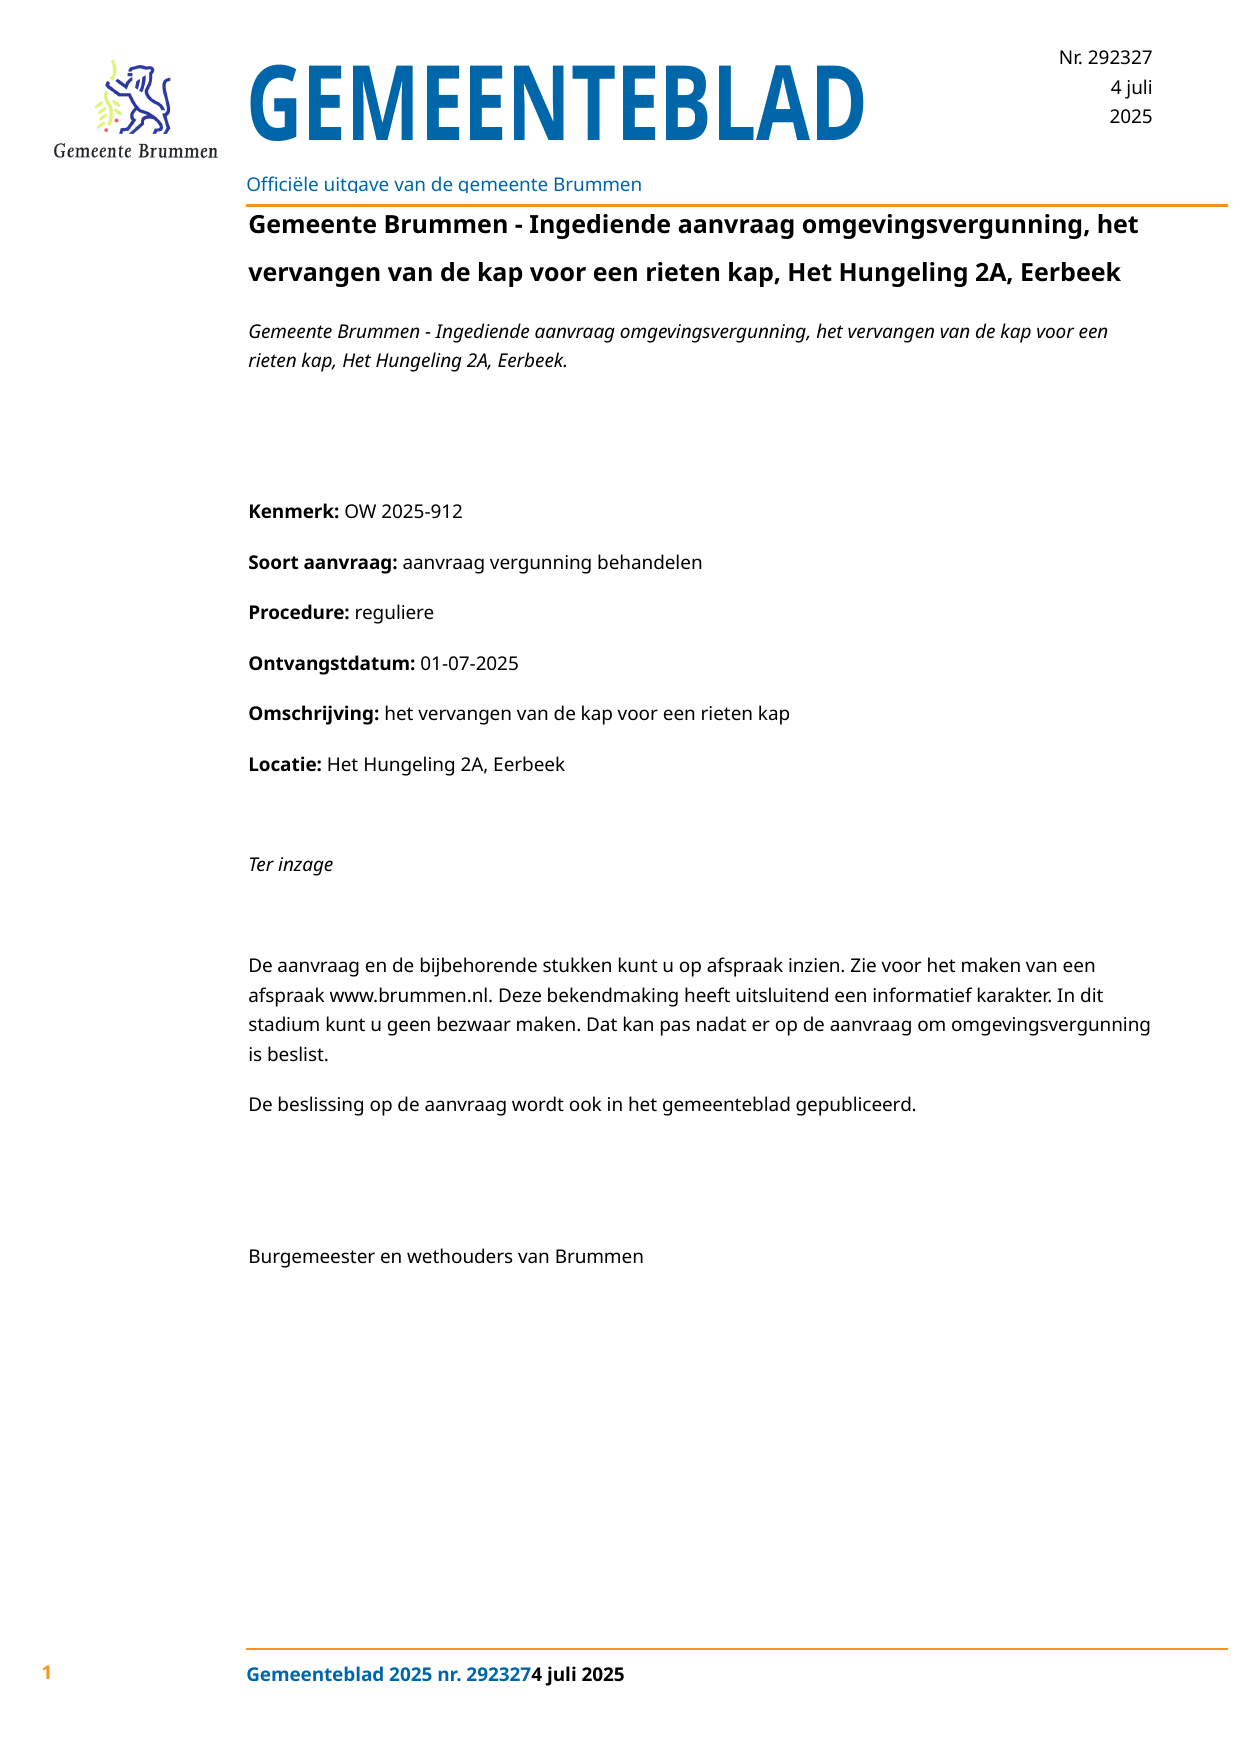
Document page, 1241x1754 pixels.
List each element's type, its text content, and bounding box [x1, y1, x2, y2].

text Gemeente Brummen - Ingediende aanvraag omgevingsvergunning, het vervangen van de kap voor een rieten kap, Het Hungeling 2A, Eerbeek [248, 207, 1152, 288]
text De beslissing op de aanvraag wordt ook in het gemeenteblad gepubliceerd. [248, 1092, 1152, 1117]
text Locatie: Het Hungeling 2A, Eerbeek [248, 751, 1152, 777]
text Soort aanvraag: aanvraag vergunning behandelen [248, 549, 1152, 575]
text Omschrijving: het vervangen van de kap voor een rieten kap [248, 700, 1152, 726]
text Ontvangstdatum: 01-07-2025 [248, 650, 1152, 676]
picture [41, 47, 231, 172]
text Ter inzage [248, 852, 1152, 877]
text Gemeente Brummen - Ingediende aanvraag omgevingsvergunning, het vervangen van de kap voor een rieten kap, Het Hungeling 2A, Eerbeek. [248, 318, 1152, 373]
text Burgemeester en wethouders van Brummen [248, 1243, 1152, 1269]
text Procedure: reguliere [248, 599, 1152, 625]
text De aanvraag en de bijbehorende stukken kunt u op afspraak inzien. Zie voor het maken van een afspraak www.brummen.nl. Deze bekendmaking heeft uitsluitend een informatief karakter. In dit stadium kunt u geen bezwaar maken. Dat kan pas nadat er op de aanvraag om omgevingsvergunning is beslist. [248, 952, 1152, 1067]
text Kenmerk: OW 2025-912 [248, 499, 1152, 524]
